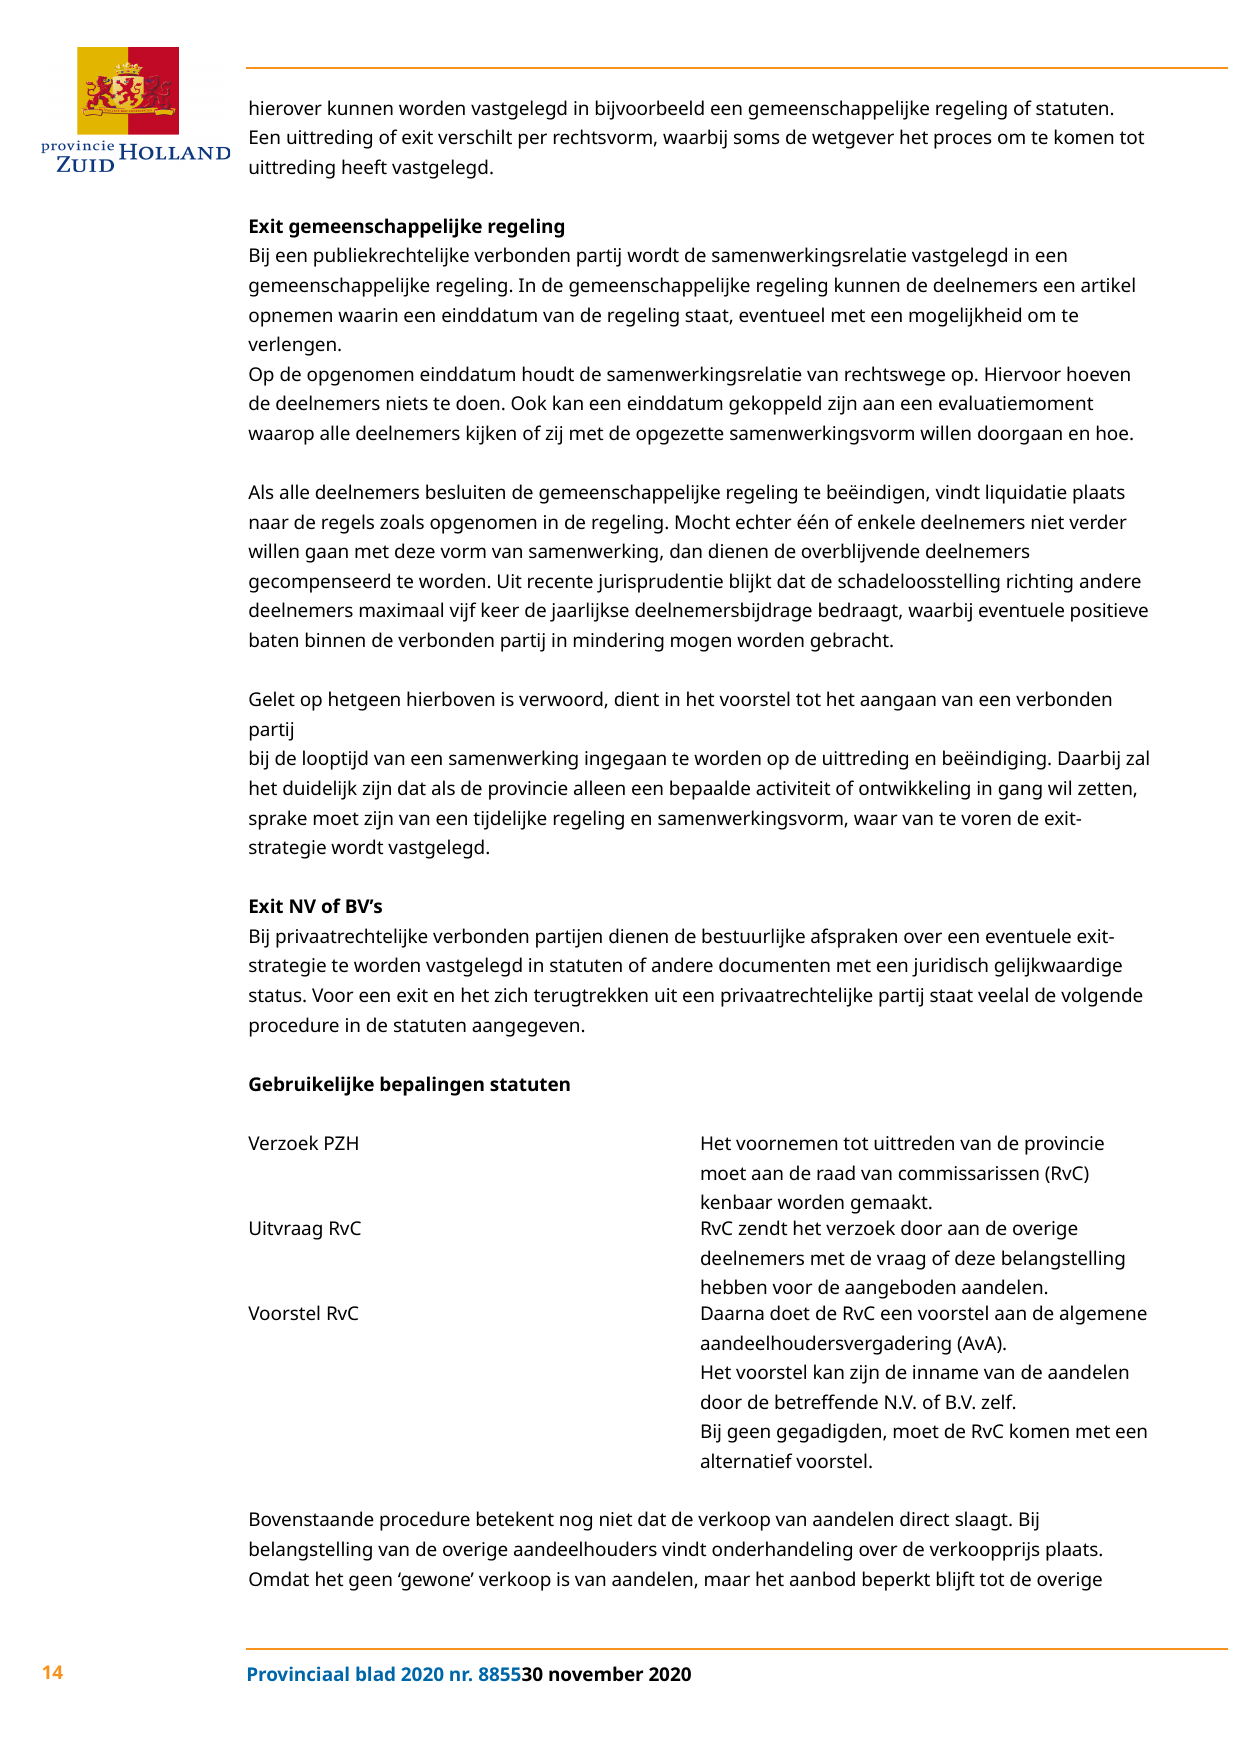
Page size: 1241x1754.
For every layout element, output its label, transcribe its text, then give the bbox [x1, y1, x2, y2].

text Gebruikelijke bepalingen statuten [248, 1071, 1152, 1097]
text Als alle deelnemers besluiten de gemeenschappelijke regeling te beëindigen, vindt liquidatie plaats naar de regels zoals opgenomen in de regeling. Mocht echter één of enkele deelnemers niet verder willen gaan met deze vorm van samenwerking, dan dienen de overblijvende deelnemers gecompenseerd te worden. Uit recente jurisprudentie blijkt dat de schadeloosstelling richting andere deelnemers maximaal vijf keer de jaarlijkse deelnemersbijdrage bedraagt, waarbij eventuele positieve baten binnen de verbonden partij in mindering mogen worden gebracht. [248, 479, 1152, 653]
table_header Verzoek PZH [248, 1130, 700, 1215]
table_cell Voorstel RvC [248, 1300, 700, 1474]
text Exit gemeenschappelijke regeling [248, 213, 1152, 239]
text bij de looptijd van een samenwerking ingegaan te worden op de uittreding en beëindiging. Daarbij zal het duidelijk zijn dat als de provincie alleen een bepaalde activiteit of ontwikkeling in gang wil zetten, sprake moet zijn van een tijdelijke regeling en samenwerkingsvorm, waar van te voren de exit-strategie wordt vastgelegd. [248, 746, 1152, 860]
table_header Het voornemen tot uittreden van de provincie moet aan de raad van commissarissen (RvC) kenbaar worden gemaakt. [700, 1130, 1152, 1215]
text Exit NV of BV’s [248, 893, 1152, 919]
table_cell Uitvraag RvC [248, 1215, 700, 1300]
text Bij een publiekrechtelijke verbonden partij wordt de samenwerkingsrelatie vastgelegd in een gemeenschappelijke regeling. In de gemeenschappelijke regeling kunnen de deelnemers een artikel opnemen waarin een einddatum van de regeling staat, eventueel met een mogelijkheid om te verlengen. [248, 243, 1152, 357]
table_cell Daarna doet de RvC een voorstel aan de algemene aandeelhoudersvergadering (AvA). Het voorstel kan zijn de inname van de aandelen door de betreffende N.V. of B.V. zelf. Bij geen gegadigden, moet de RvC komen met een alternatief voorstel. [700, 1300, 1152, 1474]
text Bovenstaande procedure betekent nog niet dat de verkoop van aandelen direct slaagt. Bij belangstelling van de overige aandeelhouders vindt onderhandeling over de verkoopprijs plaats. Omdat het geen ‘gewone’ verkoop is van aandelen, maar het aanbod beperkt blijft tot de overige [248, 1507, 1152, 1591]
picture [41, 47, 231, 172]
table_cell RvC zendt het verzoek door aan de overige deelnemers met de vraag of deze belangstelling hebben voor de aangeboden aandelen. [700, 1215, 1152, 1300]
text Op de opgenomen einddatum houdt de samenwerkingsrelatie van rechtswege op. Hiervoor hoeven de deelnemers niets te doen. Ook kan een einddatum gekoppeld zijn aan een evaluatiemoment waarop alle deelnemers kijken of zij met de opgezette samenwerkingsvorm willen doorgaan en hoe. [248, 361, 1152, 446]
text hierover kunnen worden vastgelegd in bijvoorbeeld een gemeenschappelijke regeling of statuten. Een uittreding of exit verschilt per rechtsvorm, waarbij soms de wetgever het proces om te komen tot uittreding heeft vastgelegd. [248, 95, 1152, 180]
text Bij privaatrechtelijke verbonden partijen dienen de bestuurlijke afspraken over een eventuele exit-strategie te worden vastgelegd in statuten of andere documenten met een juridisch gelijkwaardige status. Voor een exit en het zich terugtrekken uit een privaatrechtelijke partij staat veelal de volgende procedure in de statuten aangegeven. [248, 923, 1152, 1038]
text Gelet op hetgeen hierboven is verwoord, dient in het voorstel tot het aangaan van een verbonden partij [248, 686, 1152, 742]
